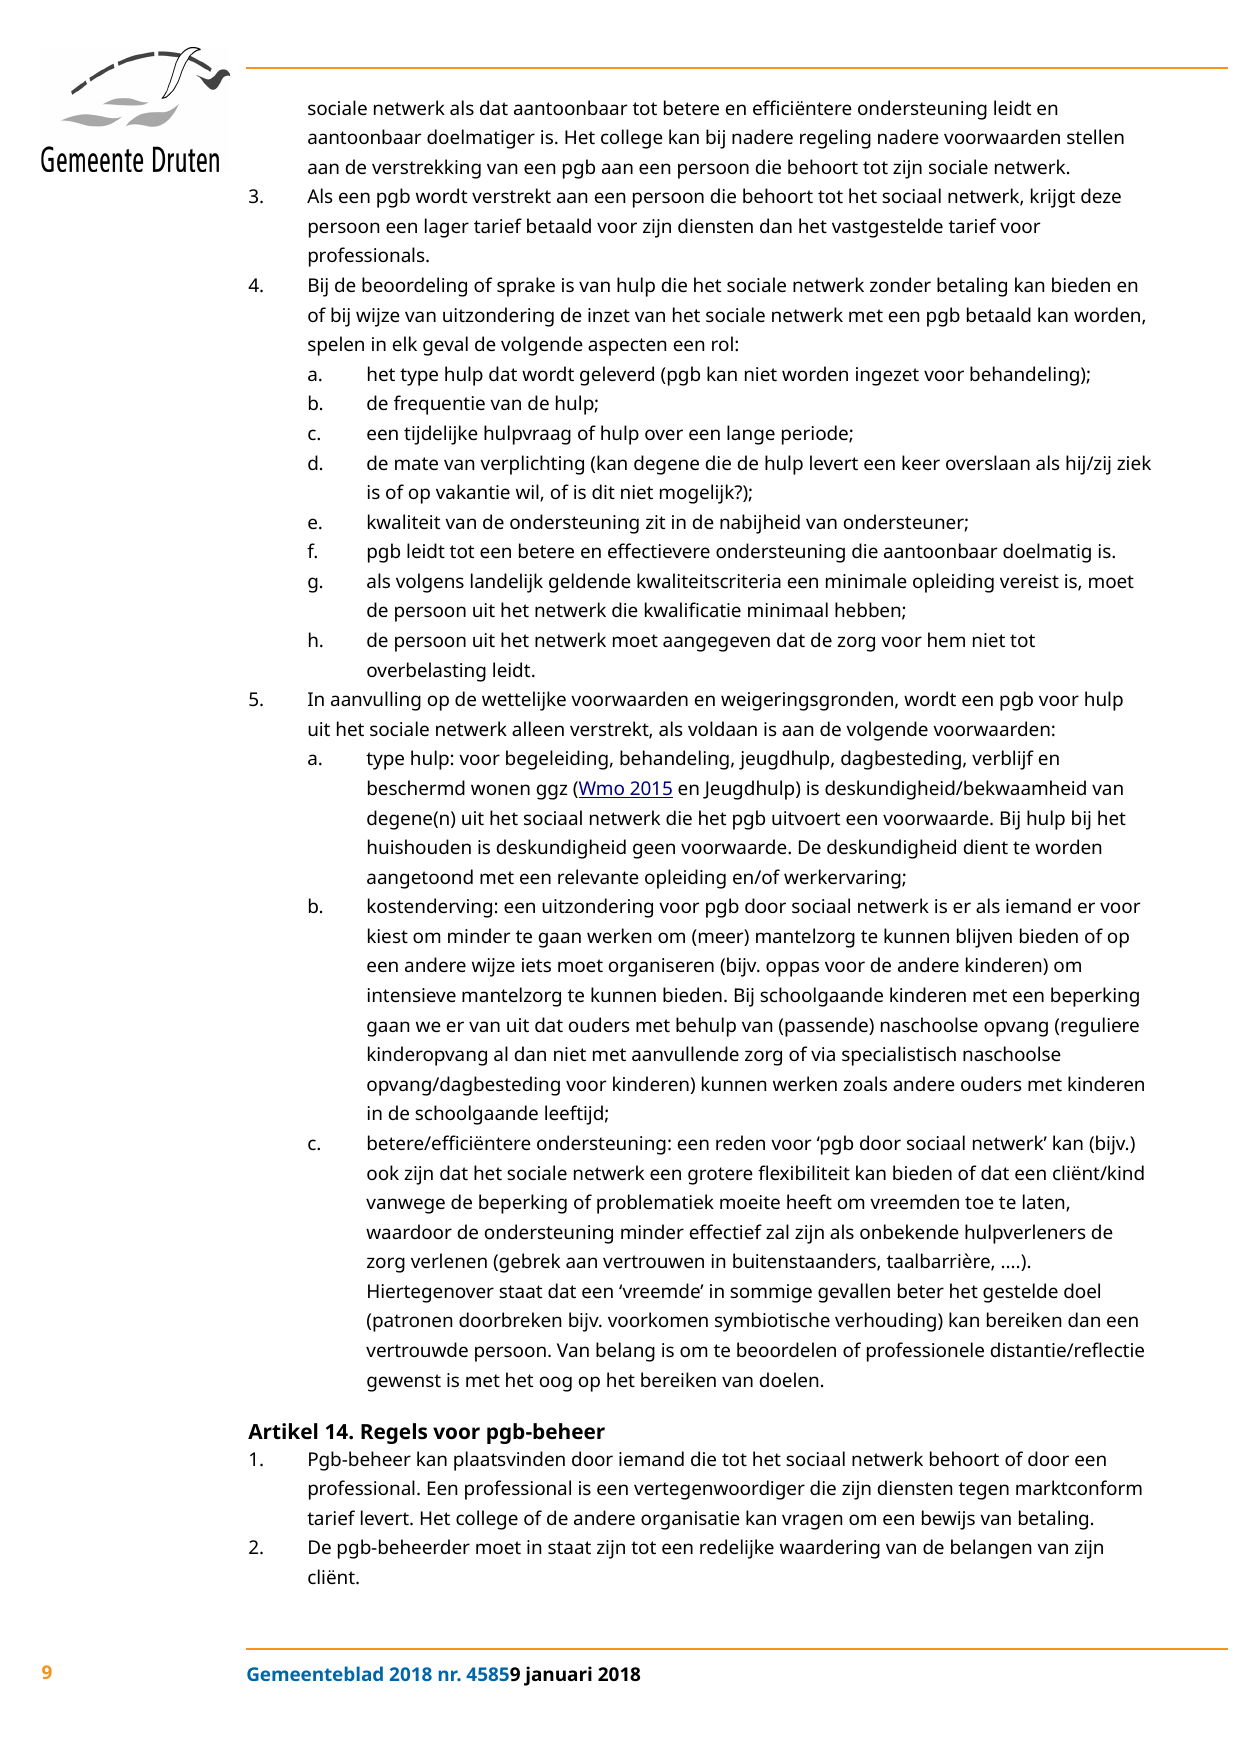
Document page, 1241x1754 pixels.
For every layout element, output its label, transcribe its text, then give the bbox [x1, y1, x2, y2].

list als volgens landelijk geldende kwaliteitscriteria een minimale opleiding vereist is, moet de persoon uit het netwerk die kwalificatie minimaal hebben; [307, 568, 1152, 623]
list de mate van verplichting (kan degene die de hulp levert een keer overslaan als hij/zij ziek is of op vakantie wil, of is dit niet mogelijk?); [307, 450, 1152, 505]
list de persoon uit het netwerk moet aangegeven dat de zorg voor hem niet tot overbelasting leidt. [307, 627, 1152, 683]
list het type hulp dat wordt geleverd (pgb kan niet worden ingezet voor behandeling); [307, 361, 1152, 387]
list Pgb-beheer kan plaatsvinden door iemand die tot het sociaal netwerk behoort of door een professional. Een professional is een vertegenwoordiger die zijn diensten tegen marktconform tarief levert. Het college of de andere organisatie kan vragen om een bewijs van betaling. [248, 1446, 1152, 1531]
list In aanvulling op de wettelijke voorwaarden en weigeringsgronden, wordt een pgb voor hulp uit het sociale netwerk alleen verstrekt, als voldaan is aan de volgende voorwaarden: [248, 686, 1152, 742]
list Als een pgb wordt verstrekt aan een persoon die behoort tot het sociaal netwerk, krijgt deze persoon een lager tarief betaald voor zijn diensten dan het vastgestelde tarief voor professionals. [248, 183, 1152, 268]
list Bij de beoordeling of sprake is van hulp die het sociale netwerk zonder betaling kan bieden en of bij wijze van uitzondering de inzet van het sociale netwerk met een pgb betaald kan worden, spelen in elk geval de volgende aspecten een rol: [248, 272, 1152, 357]
list pgb leidt tot een betere en effectievere ondersteuning die aantoonbaar doelmatig is. [307, 538, 1152, 564]
text Artikel 14. Regels voor pgb-beheer [248, 1417, 1152, 1446]
list type hulp: voor begeleiding, behandeling, jeugdhulp, dagbesteding, verblijf en beschermd wonen ggz (Wmo 2015 en Jeugdhulp) is deskundigheid/bekwaamheid van degene(n) uit het sociaal netwerk die het pgb uitvoert een voorwaarde. Bij hulp bij het huishouden is deskundigheid geen voorwaarde. De deskundigheid dient te worden aangetoond met een relevante opleiding en/of werkervaring; [307, 746, 1152, 890]
list betere/efficiëntere ondersteuning: een reden voor ‘pgb door sociaal netwerk’ kan (bijv.) ook zijn dat het sociale netwerk een grotere flexibiliteit kan bieden of dat een cliënt/kind vanwege de beperking of problematiek moeite heeft om vreemden toe te laten, waardoor de ondersteuning minder effectief zal zijn als onbekende hulpverleners de zorg verlenen (gebrek aan vertrouwen in buitenstaanders, taalbarrière, ....). Hiertegenover staat dat een ‘vreemde’ in sommige gevallen beter het gestelde doel (patronen doorbreken bijv. voorkomen symbiotische verhouding) kan bereiken dan een vertrouwde persoon. Van belang is om te beoordelen of professionele distantie/reflectie gewenst is met het oog op het bereiken van doelen. [307, 1130, 1152, 1393]
list De pgb-beheerder moet in staat zijn tot een redelijke waardering van de belangen van zijn cliënt. [248, 1534, 1152, 1590]
list sociale netwerk als dat aantoonbaar tot betere en efficiëntere ondersteuning leidt en aantoonbaar doelmatiger is. Het college kan bij nadere regeling nadere voorwaarden stellen aan de verstrekking van een pgb aan een persoon die behoort tot zijn sociale netwerk. [248, 95, 1152, 180]
picture [41, 47, 231, 172]
list de frequentie van de hulp; [307, 391, 1152, 416]
list kostenderving: een uitzondering voor pgb door sociaal netwerk is er als iemand er voor kiest om minder te gaan werken om (meer) mantelzorg te kunnen blijven bieden of op een andere wijze iets moet organiseren (bijv. oppas voor de andere kinderen) om intensieve mantelzorg te kunnen bieden. Bij schoolgaande kinderen met een beperking gaan we er van uit dat ouders met behulp van (passende) naschoolse opvang (reguliere kinderopvang al dan niet met aanvullende zorg of via specialistisch naschoolse opvang/dagbesteding voor kinderen) kunnen werken zoals andere ouders met kinderen in de schoolgaande leeftijd; [307, 893, 1152, 1126]
list kwaliteit van de ondersteuning zit in de nabijheid van ondersteuner; [307, 509, 1152, 535]
list een tijdelijke hulpvraag of hulp over een lange periode; [307, 420, 1152, 446]
